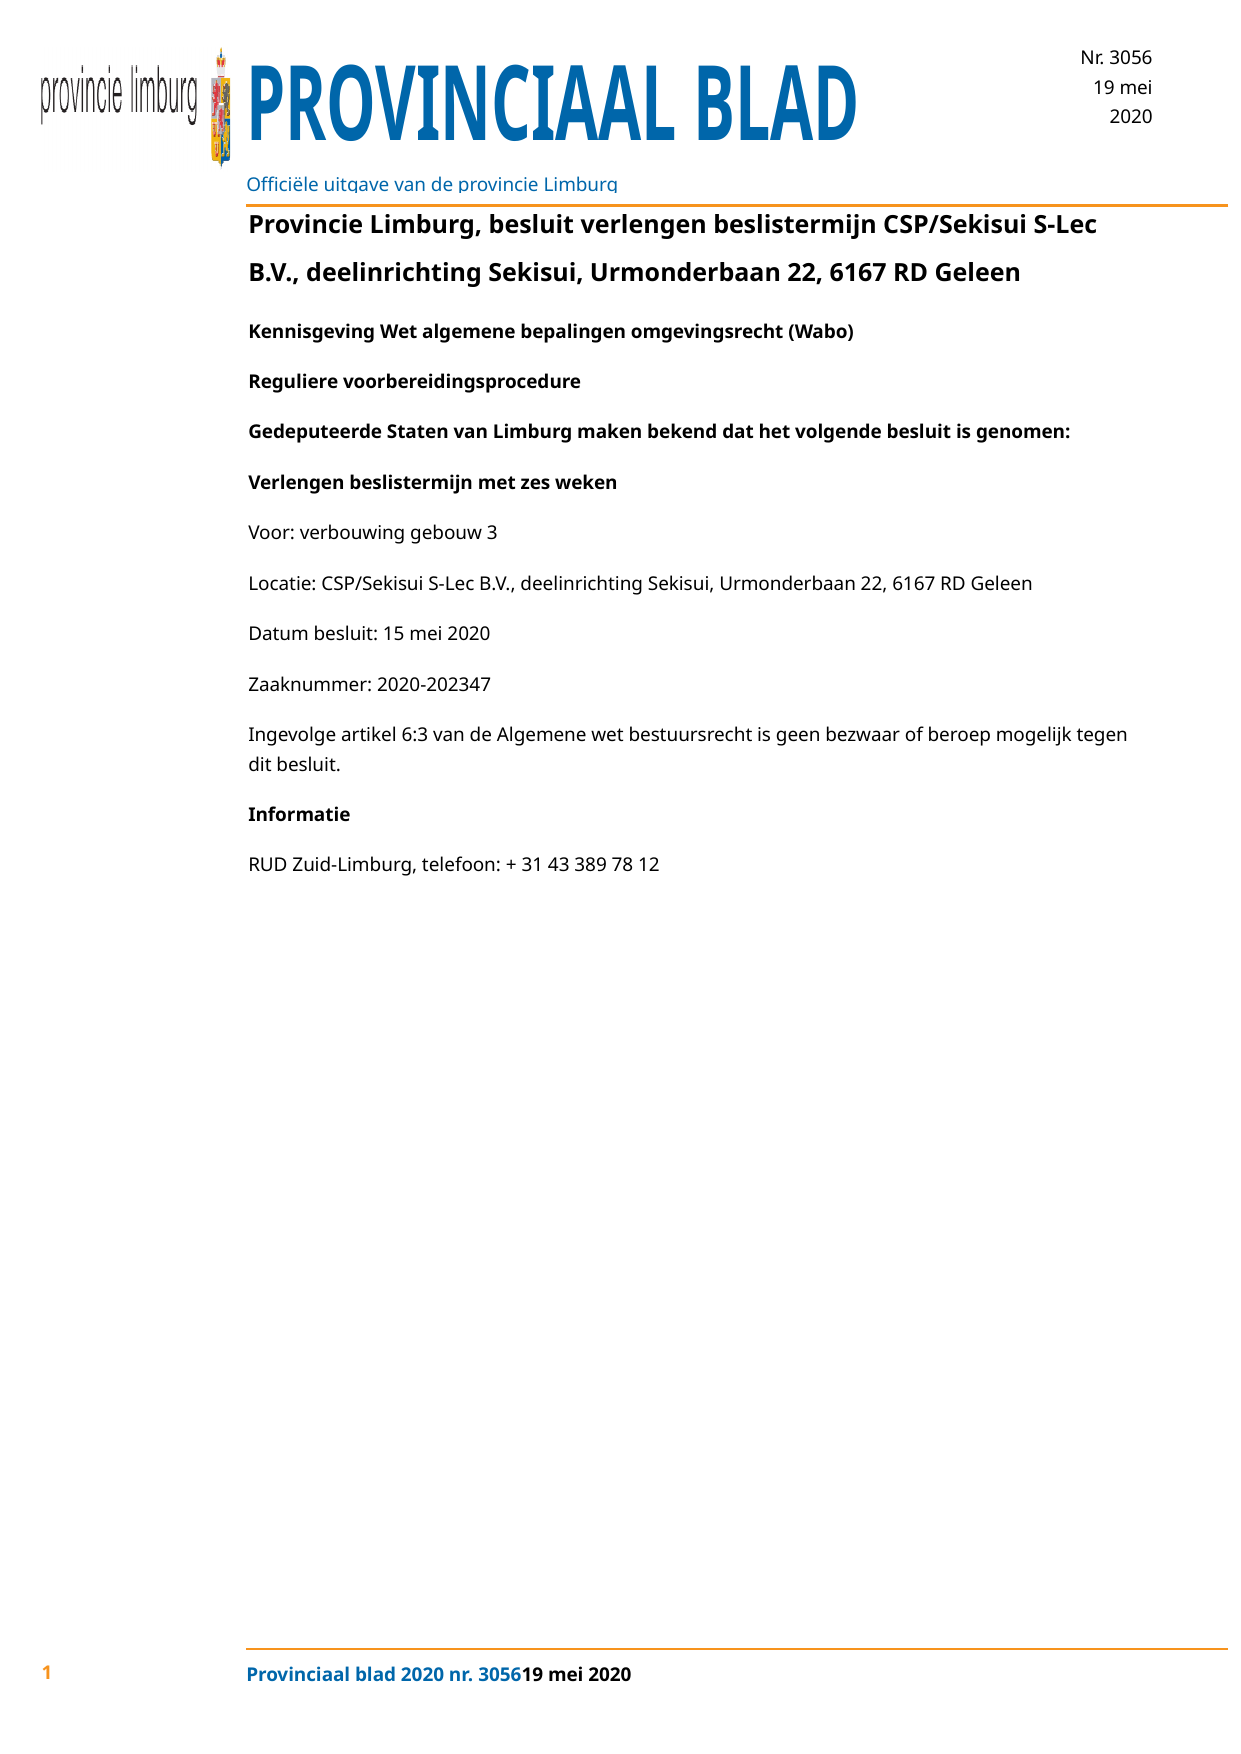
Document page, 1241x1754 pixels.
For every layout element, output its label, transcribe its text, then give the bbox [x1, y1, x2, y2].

text RUD Zuid-Limburg, telefoon: + 31 43 389 78 12 [248, 852, 1152, 877]
text Ingevolge artikel 6:3 van de Algemene wet bestuursrecht is geen bezwaar of beroep mogelijk tegen dit besluit. [248, 721, 1152, 777]
text Zaaknummer: 2020-202347 [248, 671, 1152, 697]
text Verlengen beslistermijn met zes weken [248, 469, 1152, 495]
text Provincie Limburg, besluit verlengen beslistermijn CSP/Sekisui S-Lec B.V., deelinrichting Sekisui, Urmonderbaan 22, 6167 RD Geleen [248, 207, 1152, 288]
text Voor: verbouwing gebouw 3 [248, 519, 1152, 545]
text Gedeputeerde Staten van Limburg maken bekend dat het volgende besluit is genomen: [248, 419, 1152, 444]
text Datum besluit: 15 mei 2020 [248, 620, 1152, 646]
text Reguliere voorbereidingsprocedure [248, 368, 1152, 394]
text Locatie: CSP/Sekisui S-Lec B.V., deelinrichting Sekisui, Urmonderbaan 22, 6167 RD Geleen [248, 570, 1152, 596]
picture [41, 47, 231, 172]
text Kennisgeving Wet algemene bepalingen omgevingsrecht (Wabo) [248, 318, 1152, 344]
text Informatie [248, 801, 1152, 827]
